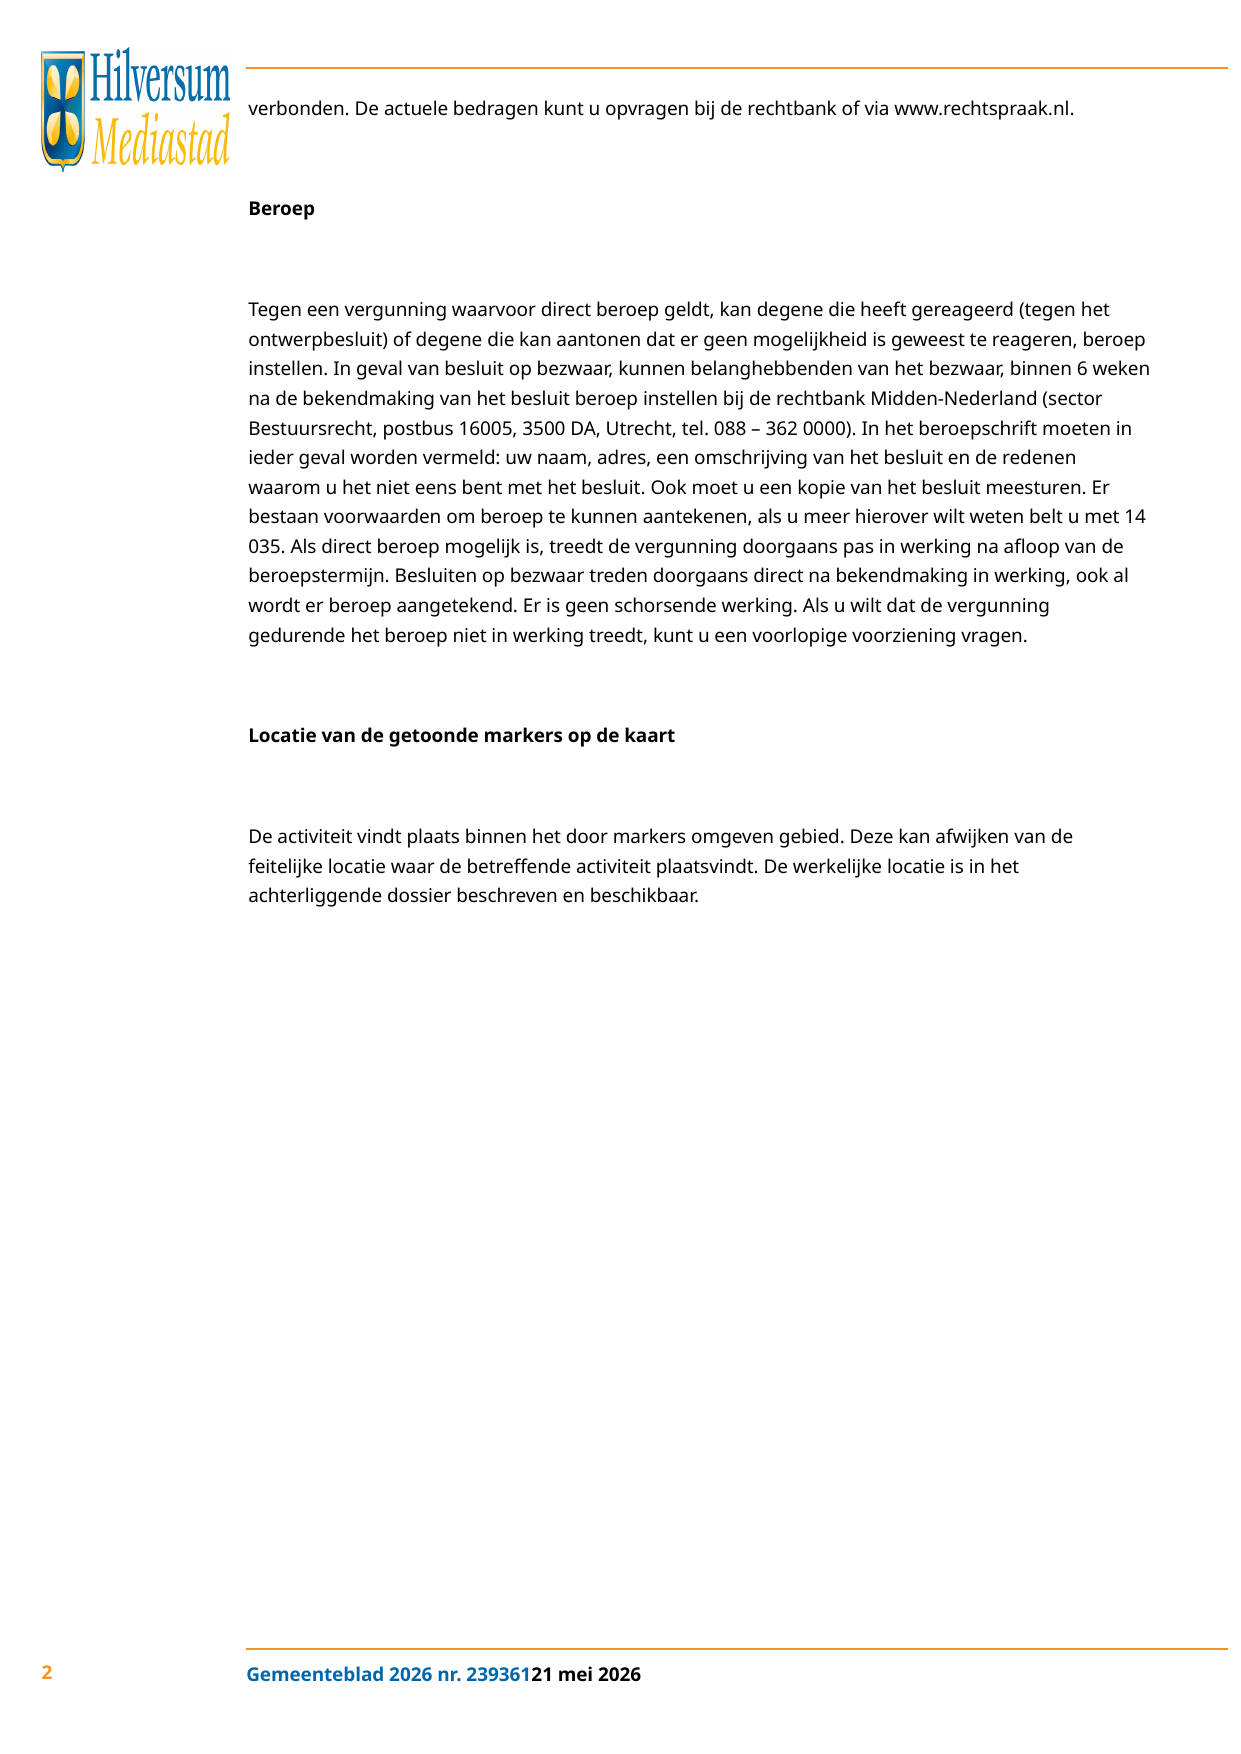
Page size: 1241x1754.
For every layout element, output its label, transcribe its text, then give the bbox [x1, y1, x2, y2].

text Beroep [248, 196, 1152, 221]
text Locatie van de getoonde markers op de kaart [248, 723, 1152, 748]
picture [41, 47, 231, 172]
text verbonden. De actuele bedragen kunt u opvragen bij de rechtbank of via www.rechtspraak.nl. [248, 95, 1152, 121]
text De activiteit vindt plaats binnen het door markers omgeven gebied. Deze kan afwijken van de feitelijke locatie waar de betreffende activiteit plaatsvindt. De werkelijke locatie is in het achterliggende dossier beschreven en beschikbaar. [248, 823, 1152, 908]
text Tegen een vergunning waarvoor direct beroep geldt, kan degene die heeft gereageerd (tegen het ontwerpbesluit) of degene die kan aantonen dat er geen mogelijkheid is geweest te reageren, beroep instellen. In geval van besluit op bezwaar, kunnen belanghebbenden van het bezwaar, binnen 6 weken na de bekendmaking van het besluit beroep instellen bij de rechtbank Midden-Nederland (sector Bestuursrecht, postbus 16005, 3500 DA, Utrecht, tel. 088 – 362 0000). In het beroepschrift moeten in ieder geval worden vermeld: uw naam, adres, een omschrijving van het besluit en de redenen waarom u het niet eens bent met het besluit. Ook moet u een kopie van het besluit meesturen. Er bestaan voorwaarden om beroep te kunnen aantekenen, als u meer hierover wilt weten belt u met 14 035. Als direct beroep mogelijk is, treedt de vergunning doorgaans pas in werking na afloop van de beroepstermijn. Besluiten op bezwaar treden doorgaans direct na bekendmaking in werking, ook al wordt er beroep aangetekend. Er is geen schorsende werking. Als u wilt dat de vergunning gedurende het beroep niet in werking treedt, kunt u een voorlopige voorziening vragen. [248, 296, 1152, 648]
